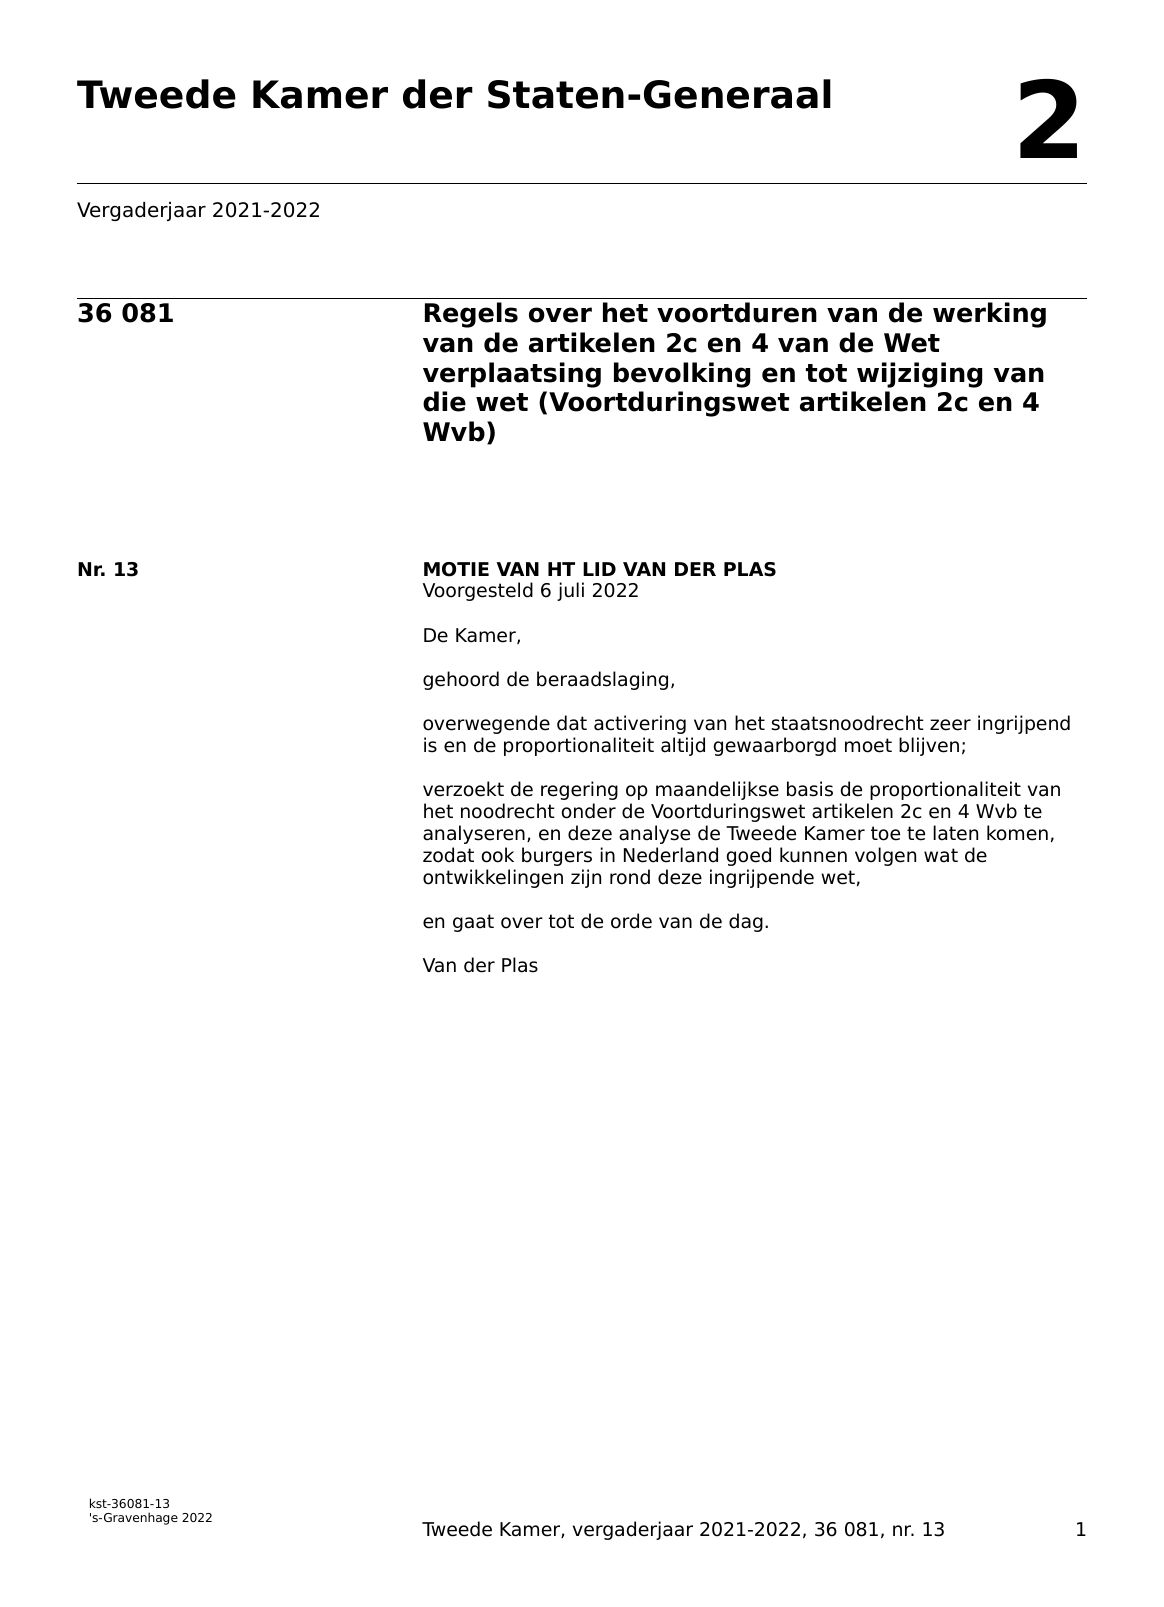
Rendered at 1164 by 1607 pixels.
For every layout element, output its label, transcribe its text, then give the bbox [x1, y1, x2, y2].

text kst-36081-13 [88, 1497, 323, 1511]
subtitle Nr. 13 MOTIE VAN HT LID VAN DER PLAS [77, 558, 1087, 580]
table_header Tweede Kamer der Staten-Generaal [77, 59, 886, 183]
table_header 2 [886, 59, 1087, 183]
table_cell Vergaderjaar 2021-2022 [77, 184, 1087, 298]
text De Kamer, [422, 624, 1087, 647]
text verzoekt de regering op maandelijkse basis de proportionaliteit van het noodrecht onder de Voortduringswet artikelen 2c en 4 Wvb te analyseren, en deze analyse de Tweede Kamer toe te laten komen, zodat ook burgers in Nederland goed kunnen volgen wat de ontwikkelingen zijn rond deze ingrijpende wet, [422, 779, 1087, 889]
text gehoord de beraadslaging, [422, 669, 1087, 691]
subtitle 36 081 Regels over het voortduren van de werking van de artikelen 2c en 4 van de Wet verplaatsing bevolking en tot wijziging van die wet (Voortduringswet artikelen 2c en 4 Wvb) [77, 299, 1087, 447]
text en gaat over tot de orde van de dag. [422, 911, 1087, 933]
text Van der Plas [422, 955, 1087, 977]
text overwegende dat activering van het staatsnoodrecht zeer ingrijpend is en de proportionaliteit altijd gewaarborgd moet blijven; [422, 713, 1087, 757]
text Voorgesteld 6 juli 2022 [422, 580, 1087, 602]
text 's-Gravenhage 2022 [88, 1511, 323, 1525]
